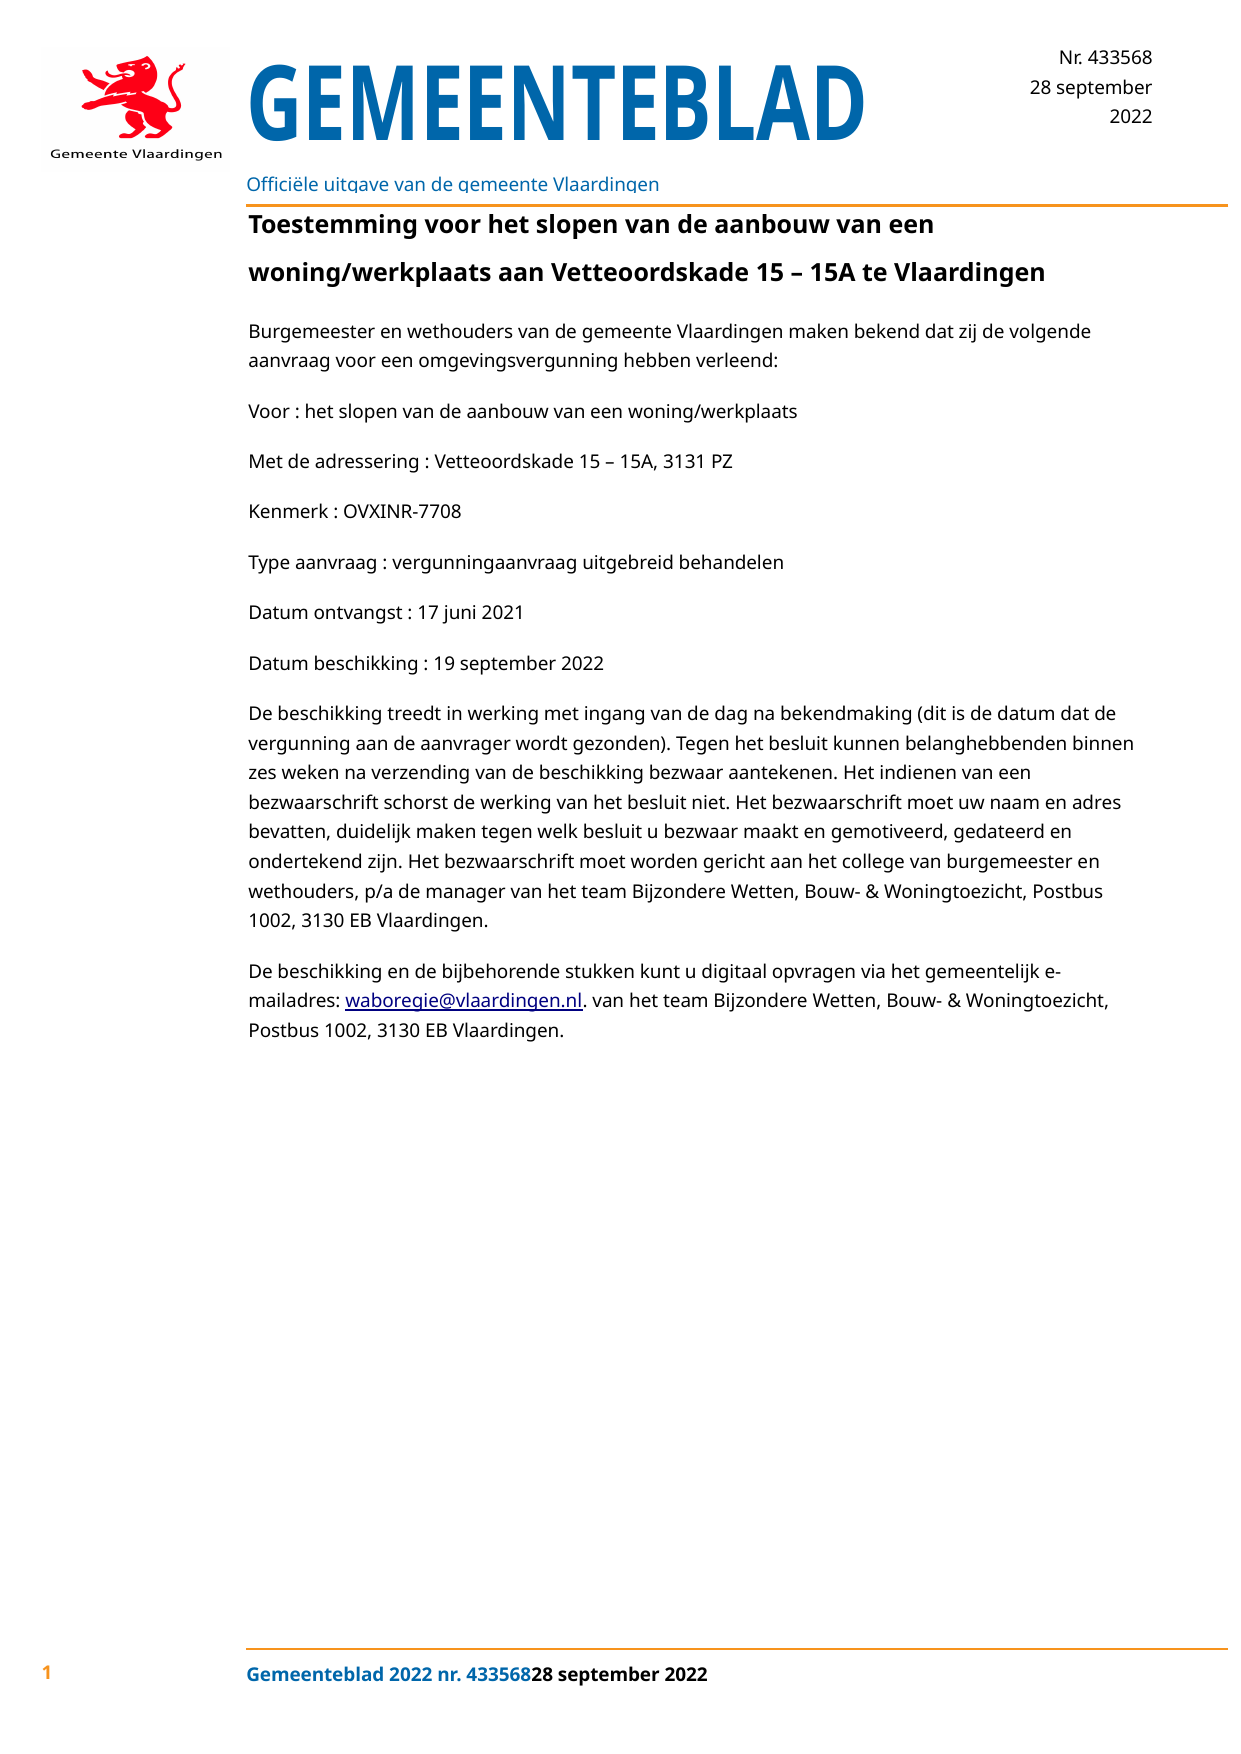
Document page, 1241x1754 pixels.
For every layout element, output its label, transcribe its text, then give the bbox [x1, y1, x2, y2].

text De beschikking en de bijbehorende stukken kunt u digitaal opvragen via het gemeentelijk e-mailadres: waboregie@vlaardingen.nl. van het team Bijzondere Wetten, Bouw- & Woningtoezicht, Postbus 1002, 3130 EB Vlaardingen. [248, 958, 1152, 1043]
text Datum beschikking : 19 september 2022 [248, 650, 1152, 676]
text Burgemeester en wethouders van de gemeente Vlaardingen maken bekend dat zij de volgende aanvraag voor een omgevingsvergunning hebben verleend: [248, 318, 1152, 373]
picture [41, 47, 231, 172]
text Voor : het slopen van de aanbouw van een woning/werkplaats [248, 398, 1152, 424]
text Toestemming voor het slopen van de aanbouw van een woning/werkplaats aan Vetteoordskade 15 – 15A te Vlaardingen [248, 207, 1152, 288]
text Kenmerk : OVXINR-7708 [248, 499, 1152, 524]
text De beschikking treedt in werking met ingang van de dag na bekendmaking (dit is de datum dat de vergunning aan de aanvrager wordt gezonden). Tegen het besluit kunnen belanghebbenden binnen zes weken na verzending van de beschikking bezwaar aantekenen. Het indienen van een bezwaarschrift schorst de werking van het besluit niet. Het bezwaarschrift moet uw naam en adres bevatten, duidelijk maken tegen welk besluit u bezwaar maakt en gemotiveerd, gedateerd en ondertekend zijn. Het bezwaarschrift moet worden gericht aan het college van burgemeester en wethouders, p/a de manager van het team Bijzondere Wetten, Bouw- & Woningtoezicht, Postbus 1002, 3130 EB Vlaardingen. [248, 700, 1152, 933]
text Datum ontvangst : 17 juni 2021 [248, 599, 1152, 625]
text Met de adressering : Vetteoordskade 15 – 15A, 3131 PZ [248, 448, 1152, 474]
text Type aanvraag : vergunningaanvraag uitgebreid behandelen [248, 549, 1152, 575]
